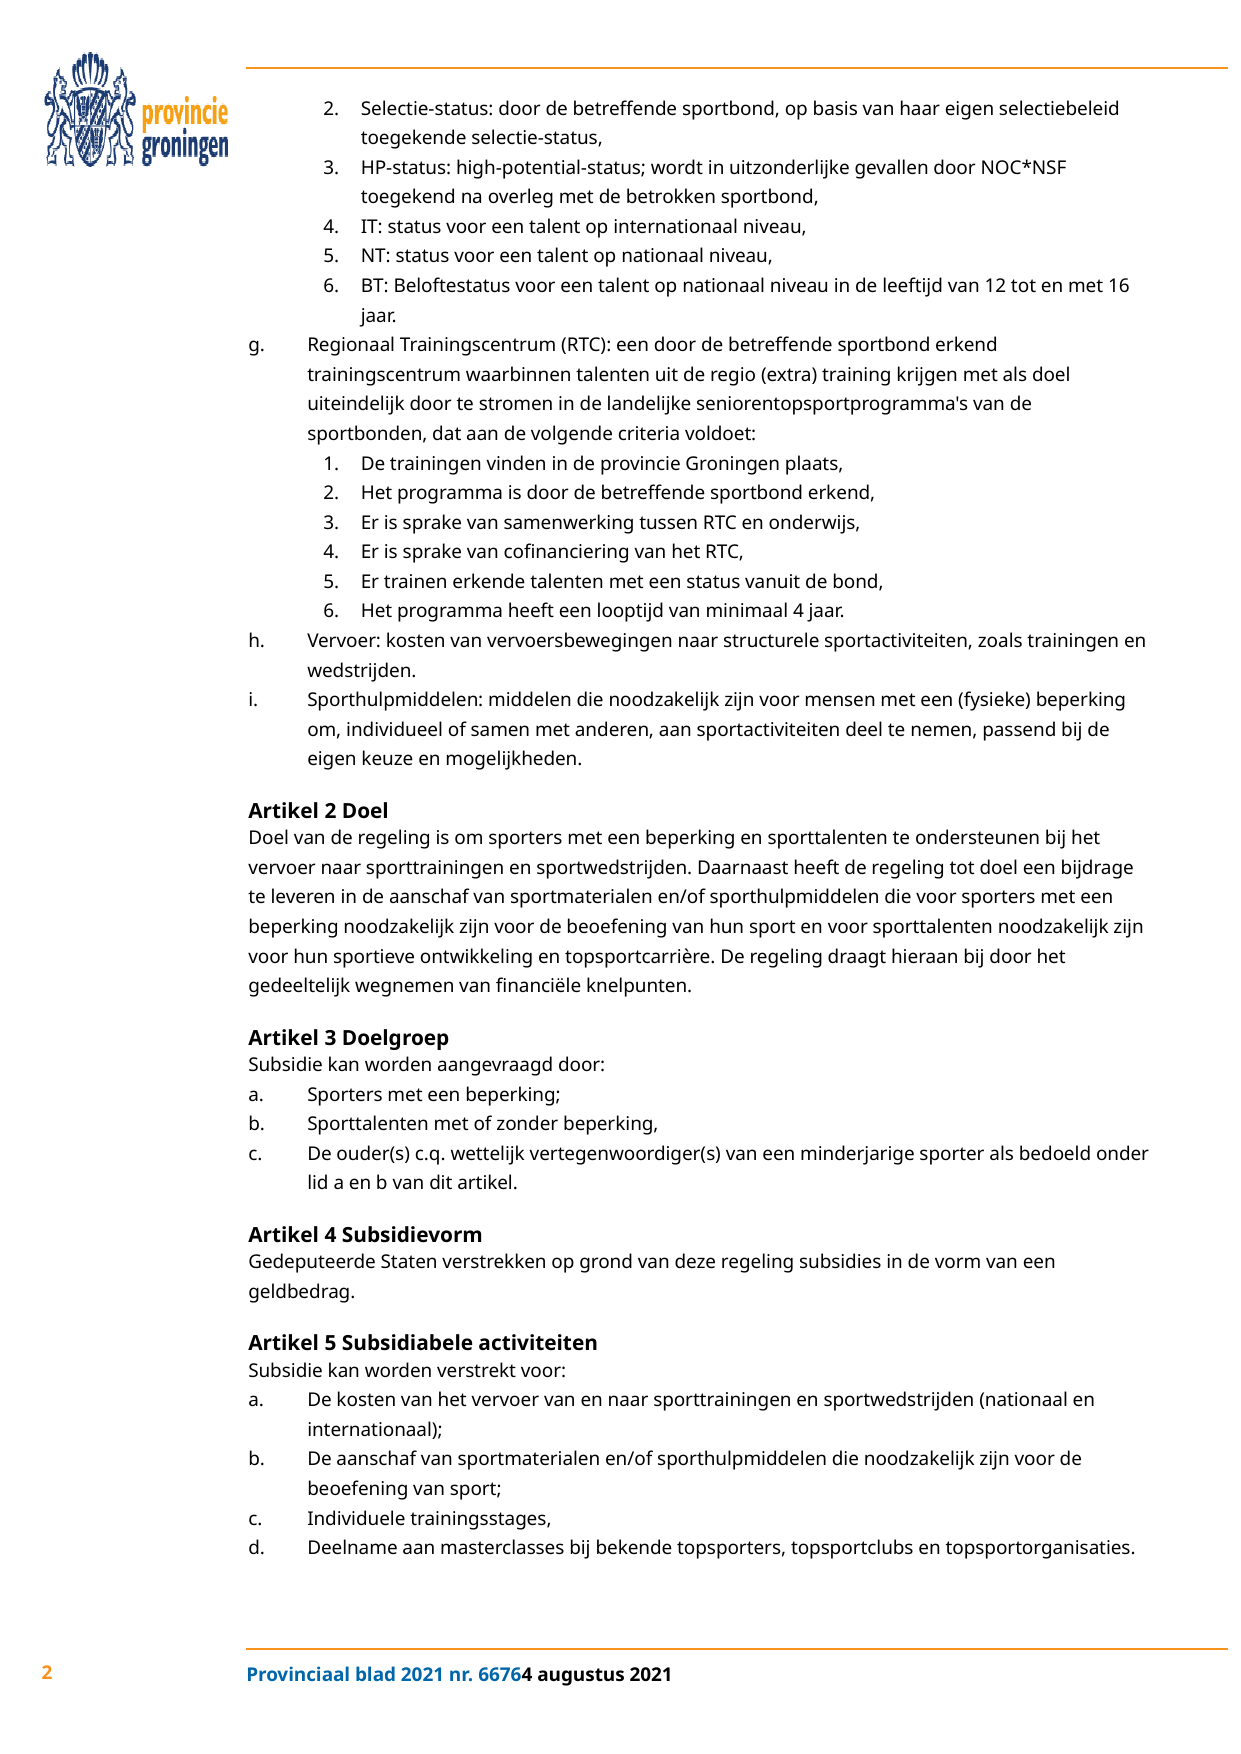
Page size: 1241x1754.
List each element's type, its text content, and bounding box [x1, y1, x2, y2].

list De trainingen vinden in de provincie Groningen plaats, [323, 450, 1152, 476]
list De kosten van het vervoer van en naar sporttrainingen en sportwedstrijden (nationaal en internationaal); [248, 1386, 1152, 1442]
list Deelname aan masterclasses bij bekende topsporters, topsportclubs en topsportorganisaties. [248, 1534, 1152, 1560]
list Sporthulpmiddelen: middelen die noodzakelijk zijn voor mensen met een (fysieke) beperking om, individueel of samen met anderen, aan sportactiviteiten deel te nemen, passend bij de eigen keuze en mogelijkheden. [248, 686, 1152, 771]
list De aanschaf van sportmaterialen en/of sporthulpmiddelen die noodzakelijk zijn voor de beoefening van sport; [248, 1446, 1152, 1501]
text Artikel 4 Subsidievorm [248, 1220, 1152, 1248]
list NT: status voor een talent op nationaal niveau, [323, 243, 1152, 268]
list Selectie-status: door de betreffende sportbond, op basis van haar eigen selectiebeleid toegekende selectie-status, [323, 95, 1152, 150]
text Artikel 5 Subsidiabele activiteiten [248, 1328, 1152, 1357]
list IT: status voor een talent op internationaal niveau, [323, 213, 1152, 239]
list Vervoer: kosten van vervoersbewegingen naar structurele sportactiviteiten, zoals trainingen en wedstrijden. [248, 627, 1152, 683]
list Er is sprake van cofinanciering van het RTC, [323, 538, 1152, 564]
list Het programma is door de betreffende sportbond erkend, [323, 479, 1152, 505]
list Regionaal Trainingscentrum (RTC): een door de betreffende sportbond erkend trainingscentrum waarbinnen talenten uit de regio (extra) training krijgen met als doel uiteindelijk door te stromen in de landelijke seniorentopsportprogramma's van de sportbonden, dat aan de volgende criteria voldoet: [248, 331, 1152, 446]
list Er is sprake van samenwerking tussen RTC en onderwijs, [323, 509, 1152, 535]
list Er trainen erkende talenten met een status vanuit de bond, [323, 568, 1152, 594]
list Het programma heeft een looptijd van minimaal 4 jaar. [323, 598, 1152, 623]
picture [41, 47, 231, 172]
list Sporttalenten met of zonder beperking, [248, 1110, 1152, 1136]
list HP-status: high-potential-status; wordt in uitzonderlijke gevallen door NOC*NSF toegekend na overleg met de betrokken sportbond, [323, 154, 1152, 209]
text Subsidie kan worden aangevraagd door: [248, 1051, 1152, 1077]
text Gedeputeerde Staten verstrekken op grond van deze regeling subsidies in de vorm van een geldbedrag. [248, 1248, 1152, 1304]
text Artikel 3 Doelgroep [248, 1023, 1152, 1051]
text Doel van de regeling is om sporters met een beperking en sporttalenten te ondersteunen bij het vervoer naar sporttrainingen en sportwedstrijden. Daarnaast heeft de regeling tot doel een bijdrage te leveren in de aanschaf van sportmaterialen en/of sporthulpmiddelen die voor sporters met een beperking noodzakelijk zijn voor de beoefening van hun sport en voor sporttalenten noodzakelijk zijn voor hun sportieve ontwikkeling en topsportcarrière. De regeling draagt hieraan bij door het gedeeltelijk wegnemen van financiële knelpunten. [248, 824, 1152, 998]
list De ouder(s) c.q. wettelijk vertegenwoordiger(s) van een minderjarige sporter als bedoeld onder lid a en b van dit artikel. [248, 1140, 1152, 1195]
list Sporters met een beperking; [248, 1081, 1152, 1107]
list Individuele trainingsstages, [248, 1505, 1152, 1531]
list BT: Beloftestatus voor een talent op nationaal niveau in de leeftijd van 12 tot en met 16 jaar. [323, 272, 1152, 328]
text Artikel 2 Doel [248, 796, 1152, 824]
text Subsidie kan worden verstrekt voor: [248, 1357, 1152, 1383]
